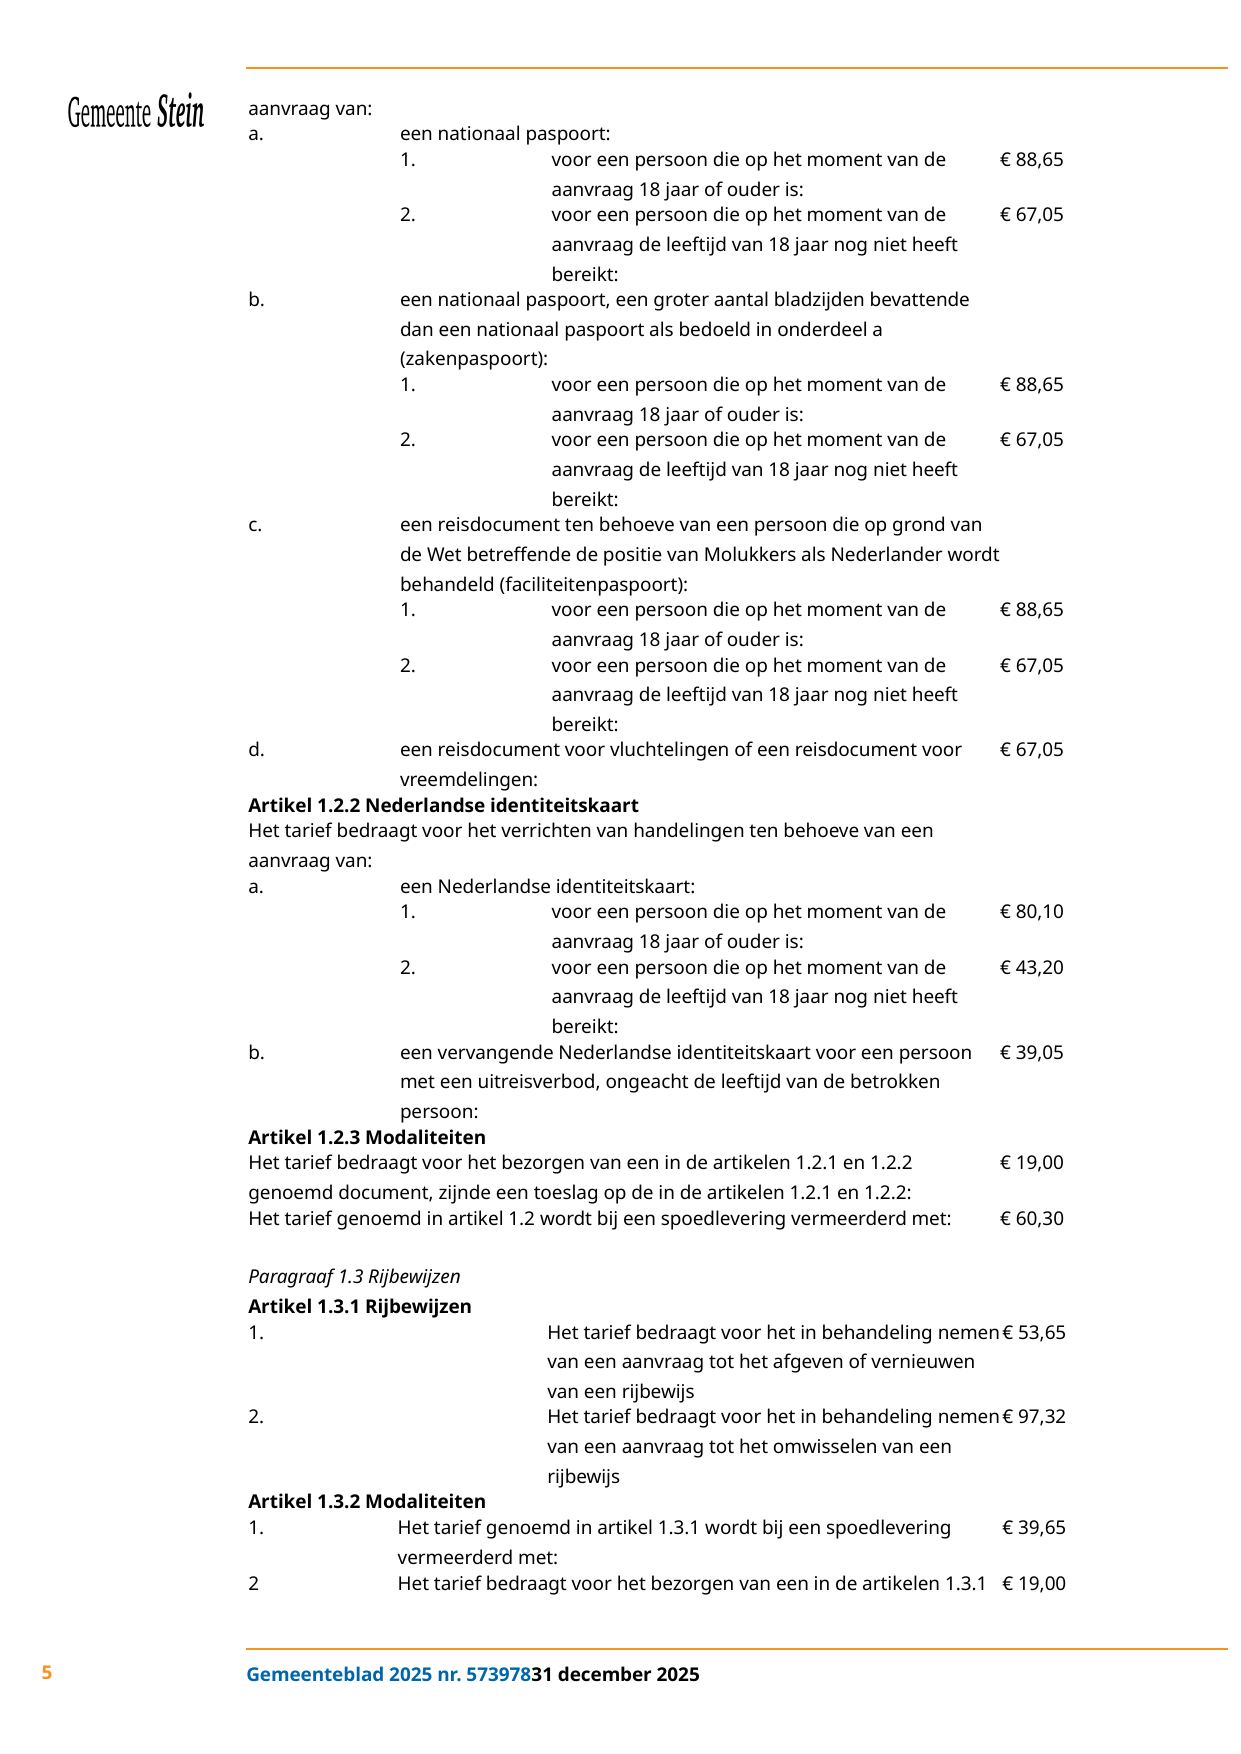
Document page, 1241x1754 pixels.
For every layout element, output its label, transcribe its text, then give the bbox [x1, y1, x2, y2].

table_cell voor een persoon die op het moment van de aanvraag de leeftijd van 18 jaar nog niet heeft bereikt: [551, 954, 1000, 1039]
table_cell [1000, 1124, 1152, 1149]
table_cell [248, 596, 400, 652]
table_cell 1. [400, 146, 551, 202]
table_cell 1. [248, 1514, 397, 1570]
table_cell 2. [400, 202, 551, 286]
table_cell € 53,65 [1002, 1319, 1152, 1404]
table_cell voor een persoon die op het moment van de aanvraag de leeftijd van 18 jaar nog niet heeft bereikt: [551, 202, 1000, 286]
table_cell Het tarief bedraagt voor het in behandeling nemen van een aanvraag tot het omwisselen van een rijbewijs [547, 1404, 1002, 1489]
table_cell [248, 202, 400, 286]
table_cell een nationaal paspoort, een groter aantal bladzijden bevattende dan een nationaal paspoort als bedoeld in onderdeel a (zakenpaspoort): [400, 286, 1000, 371]
table_cell b. [248, 286, 400, 371]
table_cell [248, 146, 400, 202]
table_cell € 88,65 [1000, 371, 1152, 427]
table_cell [248, 954, 400, 1039]
table_cell 2. [248, 1404, 547, 1489]
table_cell [248, 899, 400, 954]
table_cell d. [248, 737, 400, 792]
table_cell € 88,65 [1000, 146, 1152, 202]
table_cell 2. [400, 652, 551, 737]
table_cell a. [248, 121, 400, 146]
table_cell 1. [400, 371, 551, 427]
table_cell [1000, 792, 1152, 818]
table_cell een Nederlandse identiteitskaart: [400, 873, 1000, 899]
table_cell Het tarief bedraagt voor het in behandeling nemen van een aanvraag tot het afgeven of vernieuwen van een rijbewijs [547, 1319, 1002, 1404]
table_cell € 19,00 [1000, 1150, 1152, 1205]
table_cell [1000, 512, 1152, 596]
table_cell voor een persoon die op het moment van de aanvraag de leeftijd van 18 jaar nog niet heeft bereikt: [551, 427, 1000, 512]
table_cell [248, 427, 400, 512]
table_cell 2. [400, 427, 551, 512]
table_cell [1000, 121, 1152, 146]
table_cell Artikel 1.3.2 Modaliteiten [248, 1489, 1002, 1514]
table_cell € 39,65 [1002, 1514, 1152, 1570]
table_cell voor een persoon die op het moment van de aanvraag 18 jaar of ouder is: [551, 146, 1000, 202]
table_cell € 80,10 [1000, 899, 1152, 954]
table_cell Het tarief genoemd in artikel 1.3.1 wordt bij een spoedlevering vermeerderd met: [398, 1514, 1002, 1570]
table_cell [1002, 1489, 1152, 1514]
table_cell voor een persoon die op het moment van de aanvraag 18 jaar of ouder is: [551, 899, 1000, 954]
table_cell een reisdocument voor vluchtelingen of een reisdocument voor vreemdelingen: [400, 737, 1000, 792]
table_cell 1. [400, 899, 551, 954]
table_header Artikel 1.3.1 Rijbewijzen [248, 1293, 1002, 1319]
table_cell a. [248, 873, 400, 899]
table_cell Het tarief bedraagt voor het verrichten van handelingen ten behoeve van een aanvraag van: [248, 818, 1000, 873]
table_cell [1000, 286, 1152, 371]
table_cell voor een persoon die op het moment van de aanvraag de leeftijd van 18 jaar nog niet heeft bereikt: [551, 652, 1000, 737]
table_cell een vervangende Nederlandse identiteitskaart voor een persoon met een uitreisverbod, ongeacht de leeftijd van de betrokken persoon: [400, 1039, 1000, 1124]
table_cell € 60,30 [1000, 1205, 1152, 1231]
table_cell 2. [400, 954, 551, 1039]
table_cell € 88,65 [1000, 596, 1152, 652]
table_cell € 19,00 [1002, 1570, 1152, 1595]
table_cell Het tarief bedraagt voor het bezorgen van een in de artikelen 1.3.1 [398, 1570, 1002, 1595]
table_cell b. [248, 1039, 400, 1124]
table_cell een reisdocument ten behoeve van een persoon die op grond van de Wet betreffende de positie van Molukkers als Nederlander wordt behandeld (faciliteitenpaspoort): [400, 512, 1000, 596]
table_cell Artikel 1.2.3 Modaliteiten [248, 1124, 1000, 1149]
table_cell € 97,32 [1002, 1404, 1152, 1489]
picture [41, 47, 231, 172]
table_cell € 39,05 [1000, 1039, 1152, 1124]
table_cell Het tarief bedraagt voor het bezorgen van een in de artikelen 1.2.1 en 1.2.2 genoemd document, zijnde een toeslag op de in de artikelen 1.2.1 en 1.2.2: [248, 1150, 1000, 1205]
table_cell [1000, 95, 1152, 121]
table_cell 1. [248, 1319, 547, 1404]
table_cell € 67,05 [1000, 202, 1152, 286]
table_cell c. [248, 512, 400, 596]
table_cell € 67,05 [1000, 737, 1152, 792]
table_cell € 43,20 [1000, 954, 1152, 1039]
table_cell voor een persoon die op het moment van de aanvraag 18 jaar of ouder is: [551, 596, 1000, 652]
table_header [1002, 1293, 1152, 1319]
table_cell Artikel 1.2.2 Nederlandse identiteitskaart [248, 792, 1000, 818]
table_cell aanvraag van: [248, 95, 1000, 121]
table_cell [1000, 818, 1152, 873]
table_cell [1000, 873, 1152, 899]
table_cell [248, 371, 400, 427]
table_cell 2 [248, 1570, 397, 1595]
table_cell [248, 652, 400, 737]
table_cell voor een persoon die op het moment van de aanvraag 18 jaar of ouder is: [551, 371, 1000, 427]
table_cell € 67,05 [1000, 427, 1152, 512]
table_cell 1. [400, 596, 551, 652]
table_cell een nationaal paspoort: [400, 121, 1000, 146]
table_cell € 67,05 [1000, 652, 1152, 737]
table_cell Het tarief genoemd in artikel 1.2 wordt bij een spoedlevering vermeerderd met: [248, 1205, 1000, 1231]
text Paragraaf 1.3 Rijbewijzen [248, 1263, 1152, 1289]
